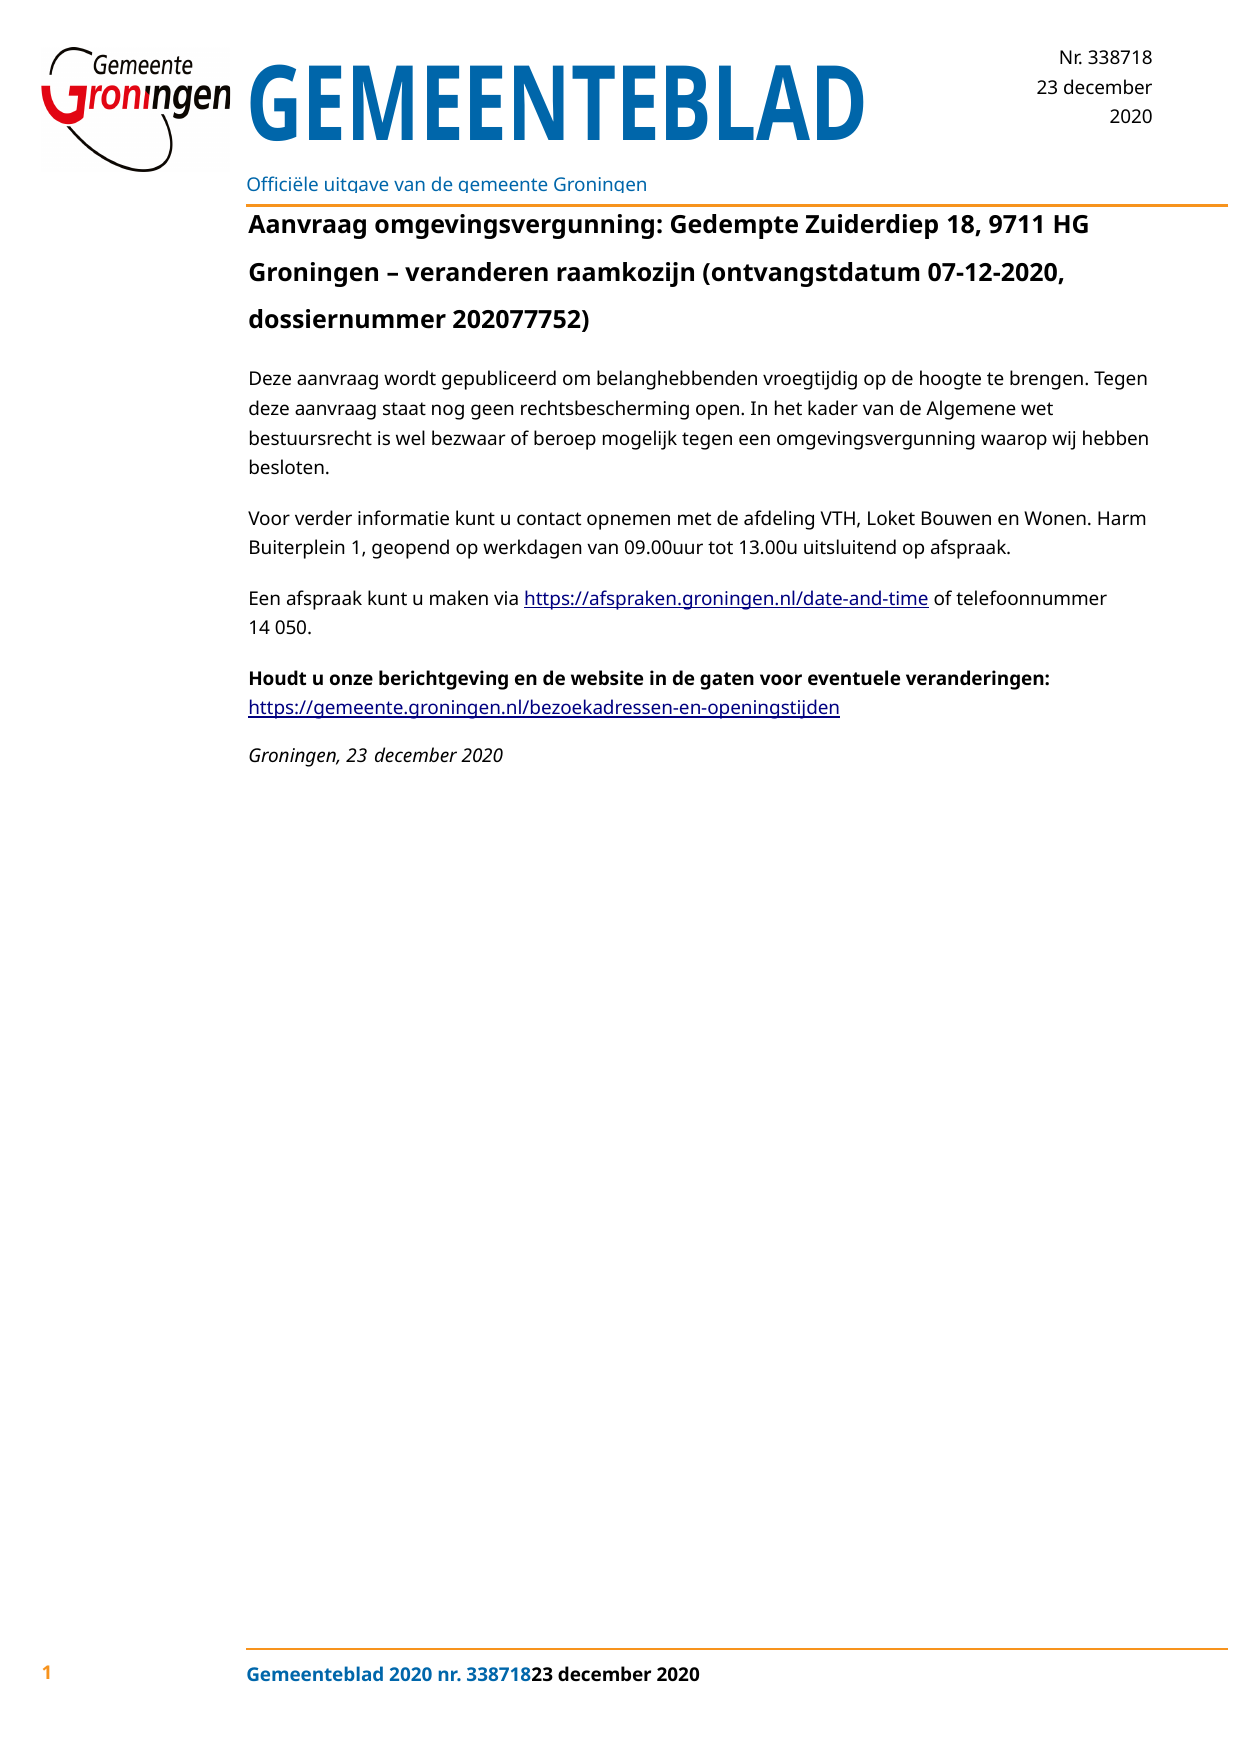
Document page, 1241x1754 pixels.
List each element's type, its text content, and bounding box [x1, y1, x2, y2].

text Aanvraag omgevingsvergunning: Gedempte Zuiderdiep 18, 9711 HG Groningen – veranderen raamkozijn (ontvangstdatum 07-12-2020, dossiernummer 202077752) [248, 207, 1152, 336]
text Groningen, 23 december 2020 [248, 742, 1152, 768]
text Houdt u onze berichtgeving en de website in de gaten voor eventuele veranderingen: https://gemeente.groningen.nl/bezoekadressen-en-openingstijden [248, 665, 1152, 720]
text Een afspraak kunt u maken via https://afspraken.groningen.nl/date-and-time of telefoonnummer 14 050. [248, 585, 1152, 640]
picture [41, 47, 231, 172]
text Voor verder informatie kunt u contact opnemen met de afdeling VTH, Loket Bouwen en Wonen. Harm Buiterplein 1, geopend op werkdagen van 09.00uur tot 13.00u uitsluitend op afspraak. [248, 505, 1152, 560]
text Deze aanvraag wordt gepubliceerd om belanghebbenden vroegtijdig op de hoogte te brengen. Tegen deze aanvraag staat nog geen rechtsbescherming open. In het kader van de Algemene wet bestuursrecht is wel bezwaar of beroep mogelijk tegen een omgevingsvergunning waarop wij hebben besloten. [248, 366, 1152, 480]
